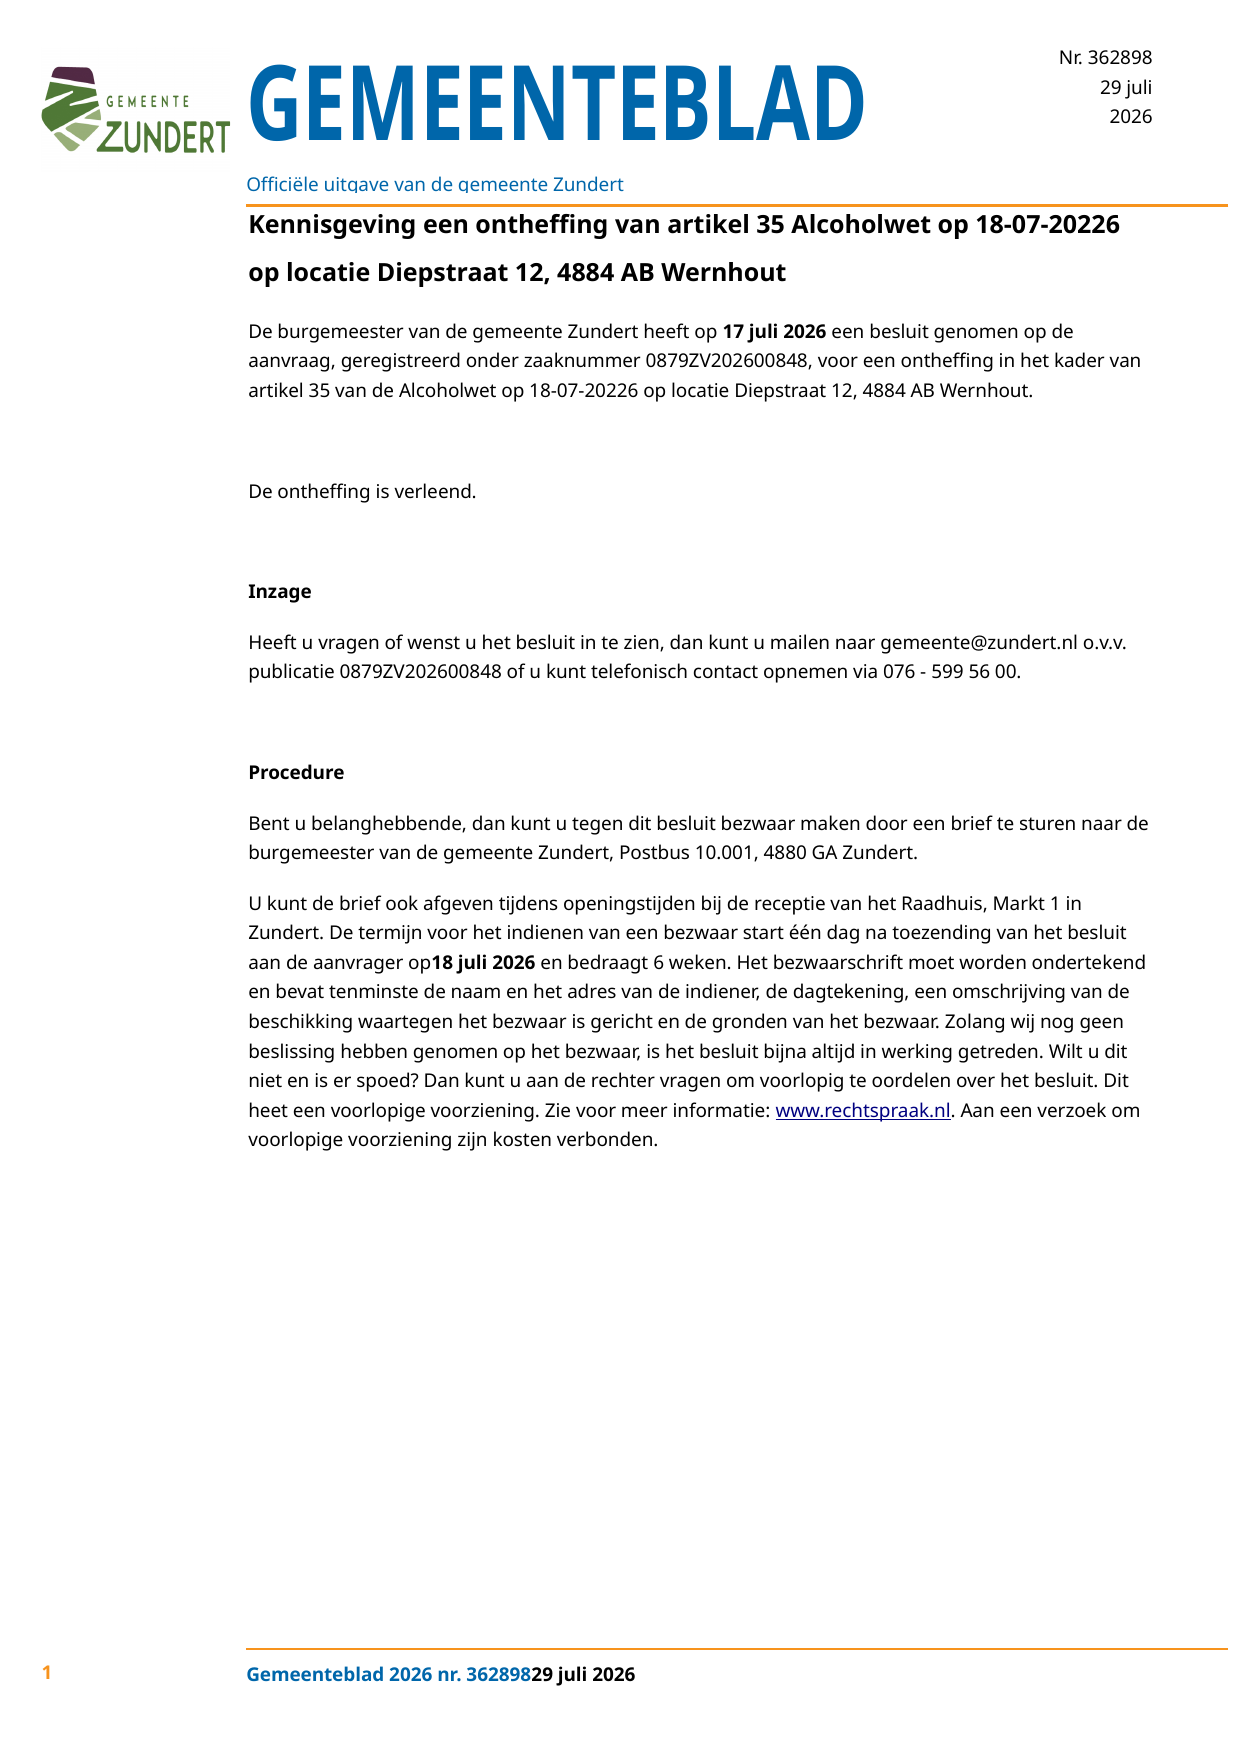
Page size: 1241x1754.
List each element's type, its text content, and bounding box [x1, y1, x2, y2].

text U kunt de brief ook afgeven tijdens openingstijden bij de receptie van het Raadhuis, Markt 1 in Zundert. De termijn voor het indienen van een bezwaar start één dag na toezending van het besluit aan de aanvrager op18 juli 2026 en bedraagt 6 weken. Het bezwaarschrift moet worden ondertekend en bevat tenminste de naam en het adres van de indiener, de dagtekening, een omschrijving van de beschikking waartegen het bezwaar is gericht en de gronden van het bezwaar. Zolang wij nog geen beslissing hebben genomen op het bezwaar, is het besluit bijna altijd in werking getreden. Wilt u dit niet en is er spoed? Dan kunt u aan de rechter vragen om voorlopig te oordelen over het besluit. Dit heet een voorlopige voorziening. Zie voor meer informatie: www.rechtspraak.nl. Aan een verzoek om voorlopige voorziening zijn kosten verbonden. [248, 890, 1152, 1152]
text De ontheffing is verleend. [248, 478, 1152, 504]
text Bent u belanghebbende, dan kunt u tegen dit besluit bezwaar maken door een brief te sturen naar de burgemeester van de gemeente Zundert, Postbus 10.001, 4880 GA Zundert. [248, 810, 1152, 865]
text Inzage [248, 579, 1152, 604]
text De burgemeester van de gemeente Zundert heeft op 17 juli 2026 een besluit genomen op de aanvraag, geregistreerd onder zaaknummer 0879ZV202600848, voor een ontheffing in het kader van artikel 35 van de Alcoholwet op 18-07-20226 op locatie Diepstraat 12, 4884 AB Wernhout. [248, 318, 1152, 403]
text Procedure [248, 759, 1152, 785]
picture [41, 47, 231, 172]
text Kennisgeving een ontheffing van artikel 35 Alcoholwet op 18-07-20226 op locatie Diepstraat 12, 4884 AB Wernhout [248, 207, 1152, 288]
text Heeft u vragen of wenst u het besluit in te zien, dan kunt u mailen naar gemeente@zundert.nl o.v.v. publicatie 0879ZV202600848 of u kunt telefonisch contact opnemen via 076 - 599 56 00. [248, 629, 1152, 684]
